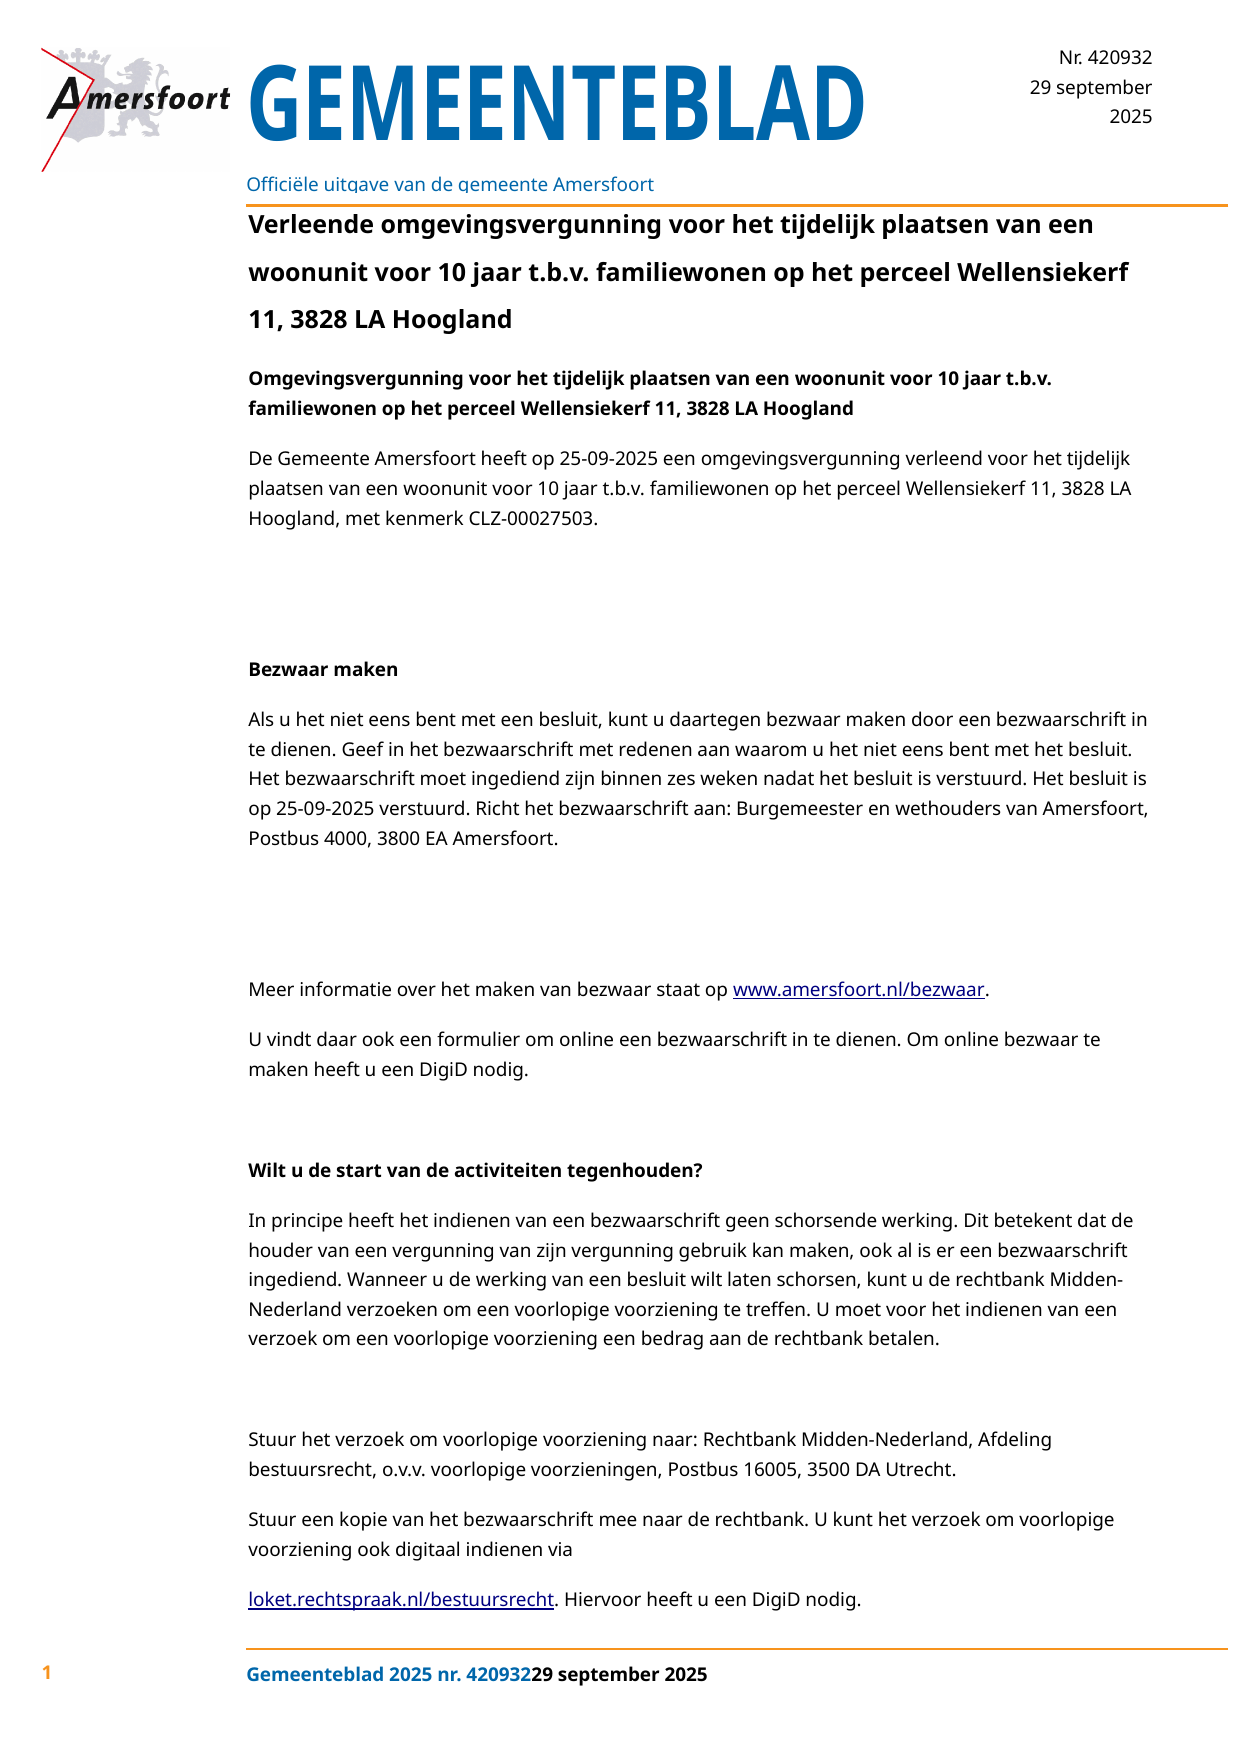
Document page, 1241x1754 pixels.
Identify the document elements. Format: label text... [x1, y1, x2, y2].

text Wilt u de start van de activiteiten tegenhouden? [248, 1157, 1152, 1182]
text De Gemeente Amersfoort heeft op 25-09-2025 een omgevingsvergunning verleend voor het tijdelijk plaatsen van een woonunit voor 10 jaar t.b.v. familiewonen op het perceel Wellensiekerf 11, 3828 LA Hoogland, met kenmerk CLZ-00027503. [248, 446, 1152, 530]
picture [41, 47, 231, 172]
text Als u het niet eens bent met een besluit, kunt u daartegen bezwaar maken door een bezwaarschrift in te dienen. Geef in het bezwaarschrift met redenen aan waarom u het niet eens bent met het besluit. Het bezwaarschrift moet ingediend zijn binnen zes weken nadat het besluit is verstuurd. Het besluit is op 25-09-2025 verstuurd. Richt het bezwaarschrift aan: Burgemeester en wethouders van Amersfoort, Postbus 4000, 3800 EA Amersfoort. [248, 706, 1152, 850]
text Verleende omgevingsvergunning voor het tijdelijk plaatsen van een woonunit voor 10 jaar t.b.v. familiewonen op het perceel Wellensiekerf 11, 3828 LA Hoogland [248, 207, 1152, 336]
text Meer informatie over het maken van bezwaar staat op www.amersfoort.nl/bezwaar. [248, 976, 1152, 1002]
text Stuur het verzoek om voorlopige voorziening naar: Rechtbank Midden-Nederland, Afdeling bestuursrecht, o.v.v. voorlopige voorzieningen, Postbus 16005, 3500 DA Utrecht. [248, 1426, 1152, 1482]
text U vindt daar ook een formulier om online een bezwaarschrift in te dienen. Om online bezwaar te maken heeft u een DigiD nodig. [248, 1026, 1152, 1082]
text Stuur een kopie van het bezwaarschrift mee naar de rechtbank. U kunt het verzoek om voorlopige voorziening ook digitaal indienen via [248, 1506, 1152, 1562]
text In principe heeft het indienen van een bezwaarschrift geen schorsende werking. Dit betekent dat de houder van een vergunning van zijn vergunning gebruik kan maken, ook al is er een bezwaarschrift ingediend. Wanneer u de werking van een besluit wilt laten schorsen, kunt u de rechtbank Midden-Nederland verzoeken om een voorlopige voorziening te treffen. U moet voor het indienen van een verzoek om een voorlopige voorziening een bedrag aan de rechtbank betalen. [248, 1207, 1152, 1351]
text loket.rechtspraak.nl/bestuursrecht. Hiervoor heeft u een DigiD nodig. [248, 1586, 1152, 1612]
text Omgevingsvergunning voor het tijdelijk plaatsen van een woonunit voor 10 jaar t.b.v. familiewonen op het perceel Wellensiekerf 11, 3828 LA Hoogland [248, 366, 1152, 421]
text Bezwaar maken [248, 656, 1152, 682]
